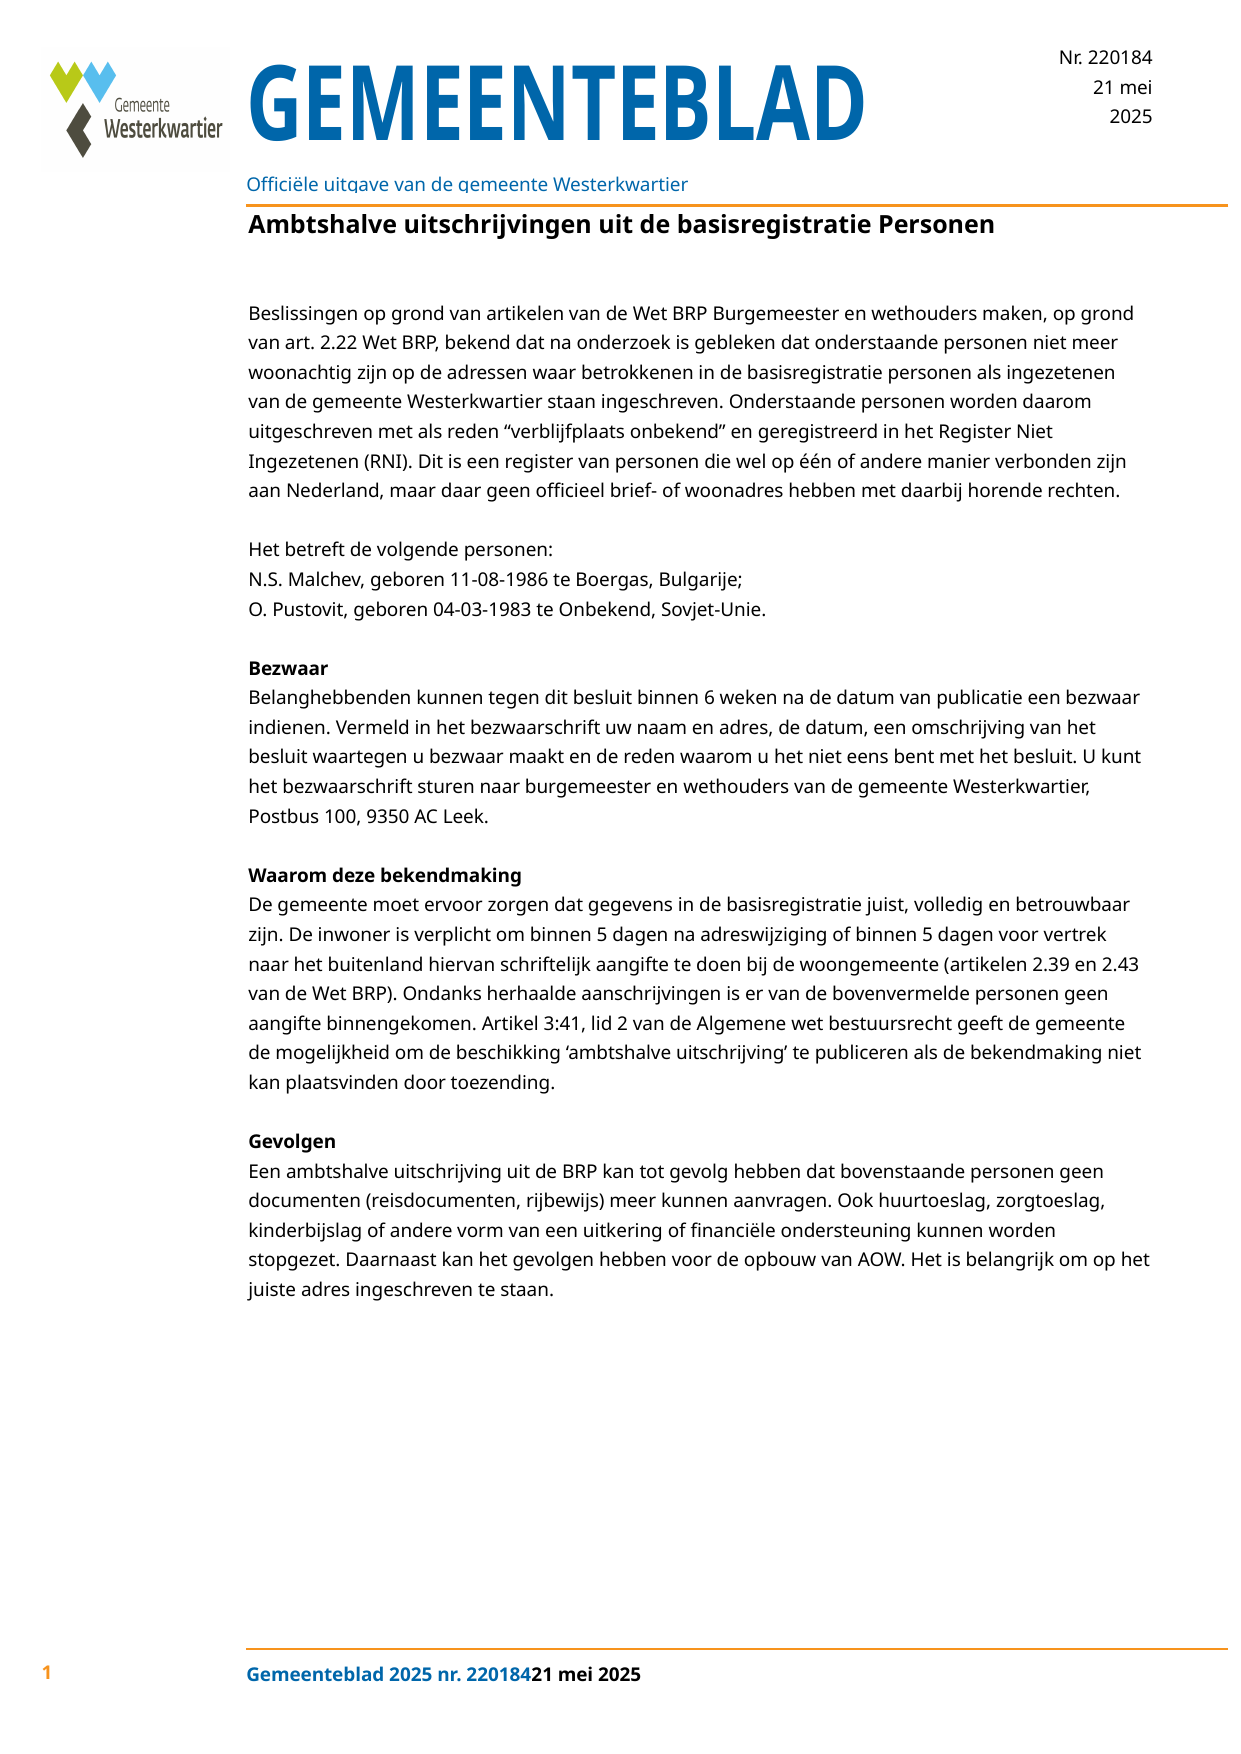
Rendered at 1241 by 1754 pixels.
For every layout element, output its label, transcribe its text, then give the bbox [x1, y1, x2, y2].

text Een ambtshalve uitschrijving uit de BRP kan tot gevolg hebben dat bovenstaande personen geen documenten (reisdocumenten, rijbewijs) meer kunnen aanvragen. Ook huurtoeslag, zorgtoeslag, kinderbijslag of andere vorm van een uitkering of financiële ondersteuning kunnen worden stopgezet. Daarnaast kan het gevolgen hebben voor de opbouw van AOW. Het is belangrijk om op het juiste adres ingeschreven te staan. [248, 1158, 1152, 1302]
text Het betreft de volgende personen: [248, 537, 1152, 562]
text Waarom deze bekendmaking [248, 862, 1152, 888]
text N.S. Malchev, geboren 11-08-1986 te Boergas, Bulgarije; [248, 566, 1152, 592]
text Gevolgen [248, 1128, 1152, 1154]
text De gemeente moet ervoor zorgen dat gegevens in de basisregistratie juist, volledig en betrouwbaar zijn. De inwoner is verplicht om binnen 5 dagen na adreswijziging of binnen 5 dagen voor vertrek naar het buitenland hiervan schriftelijk aangifte te doen bij de woongemeente (artikelen 2.39 en 2.43 van de Wet BRP). Ondanks herhaalde aanschrijvingen is er van de bovenvermelde personen geen aangifte binnengekomen. Artikel 3:41, lid 2 van de Algemene wet bestuursrecht geeft de gemeente de mogelijkheid om de beschikking ‘ambtshalve uitschrijving’ te publiceren als de bekendmaking niet kan plaatsvinden door toezending. [248, 892, 1152, 1095]
text Bezwaar [248, 655, 1152, 681]
text Ambtshalve uitschrijvingen uit de basisregistratie Personen [248, 207, 1152, 241]
text Belanghebbenden kunnen tegen dit besluit binnen 6 weken na de datum van publicatie een bezwaar indienen. Vermeld in het bezwaarschrift uw naam en adres, de datum, een omschrijving van het besluit waartegen u bezwaar maakt en de reden waarom u het niet eens bent met het besluit. U kunt het bezwaarschrift sturen naar burgemeester en wethouders van de gemeente Westerkwartier, Postbus 100, 9350 AC Leek. [248, 684, 1152, 828]
text Beslissingen op grond van artikelen van de Wet BRP Burgemeester en wethouders maken, op grond van art. 2.22 Wet BRP, bekend dat na onderzoek is gebleken dat onderstaande personen niet meer woonachtig zijn op de adressen waar betrokkenen in de basisregistratie personen als ingezetenen van de gemeente Westerkwartier staan ingeschreven. Onderstaande personen worden daarom uitgeschreven met als reden “verblijfplaats onbekend” en geregistreerd in het Register Niet Ingezetenen (RNI). Dit is een register van personen die wel op één of andere manier verbonden zijn aan Nederland, maar daar geen officieel brief- of woonadres hebben met daarbij horende rechten. [248, 300, 1152, 503]
picture [41, 47, 231, 172]
text O. Pustovit, geboren 04-03-1983 te Onbekend, Sovjet-Unie. [248, 596, 1152, 621]
